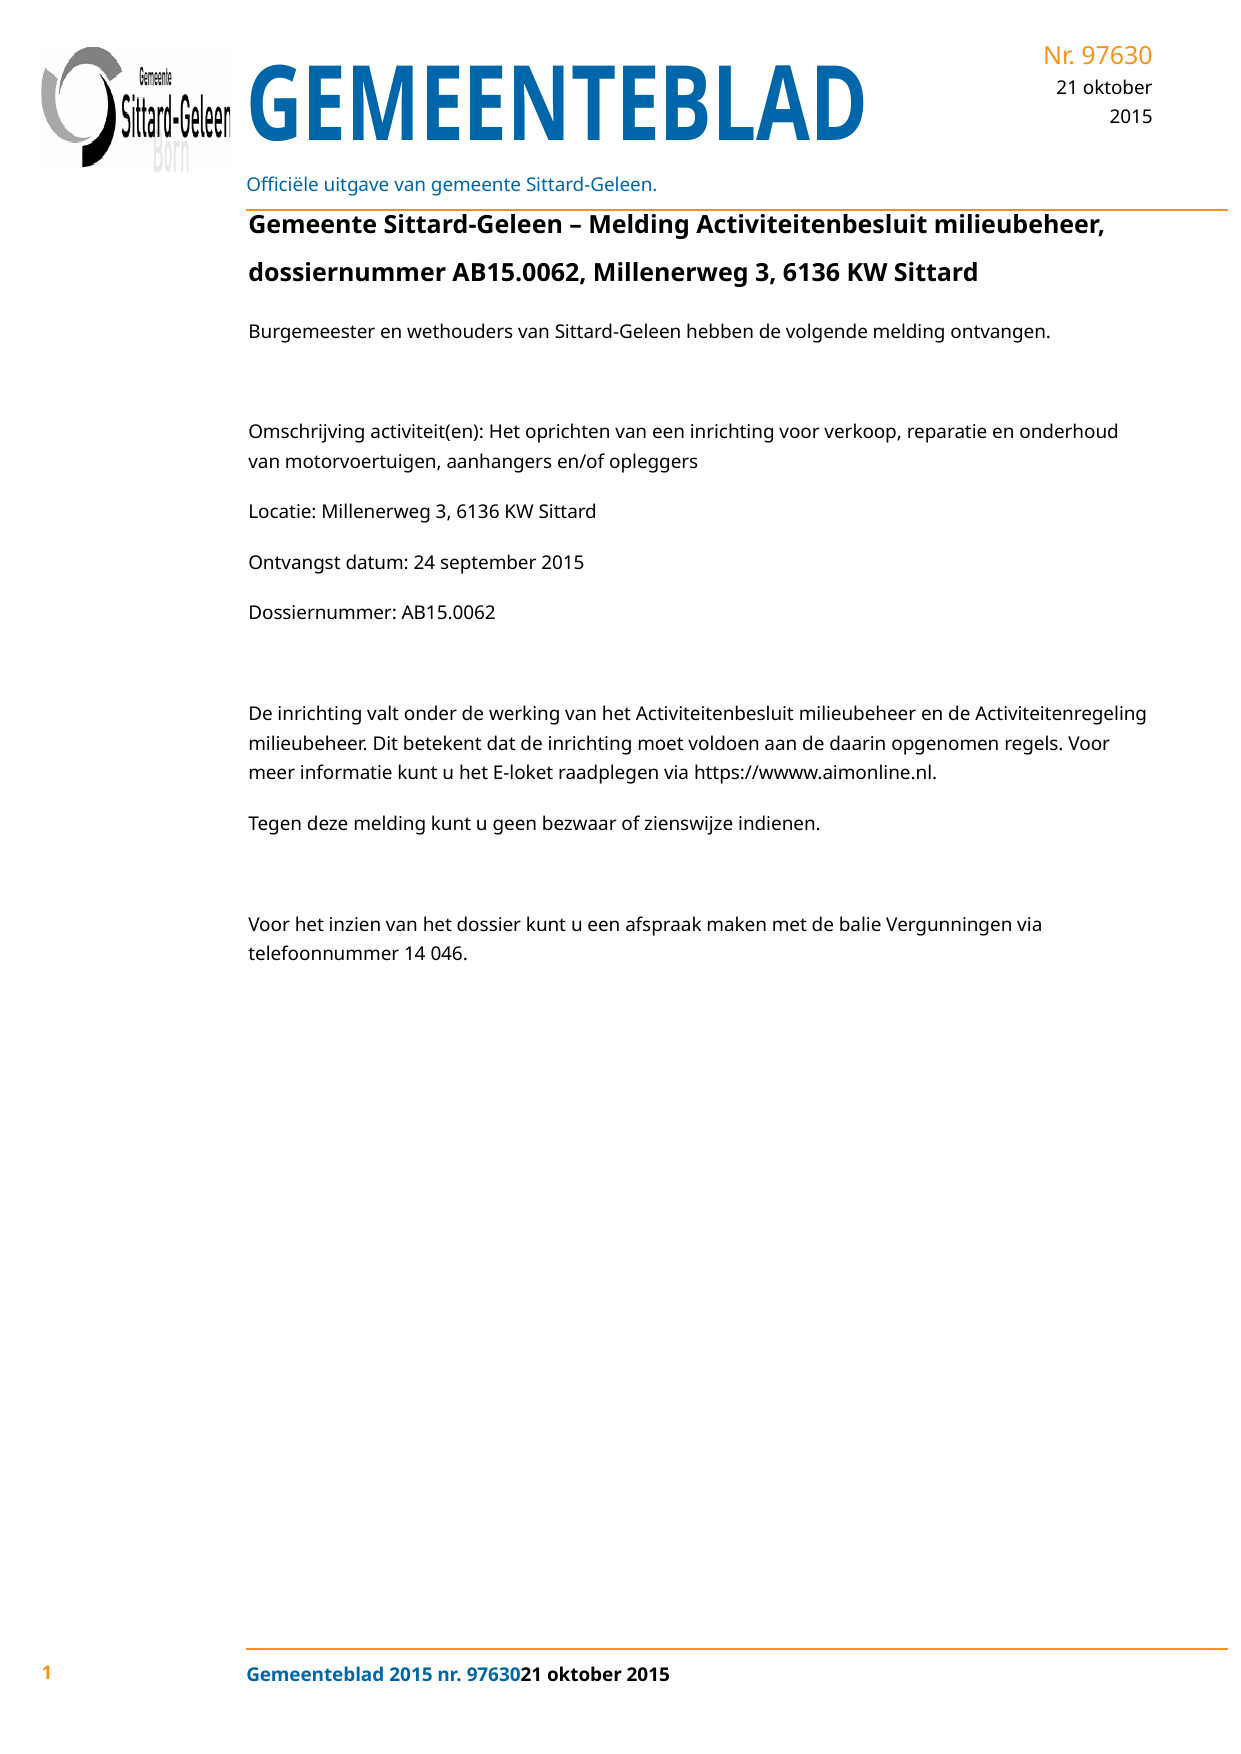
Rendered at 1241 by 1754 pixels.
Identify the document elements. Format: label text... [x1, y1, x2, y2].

text Dossiernummer: AB15.0062 [248, 599, 1152, 625]
text Gemeente Sittard-Geleen – Melding Activiteitenbesluit milieubeheer, dossiernummer AB15.0062, Millenerweg 3, 6136 KW Sittard [248, 211, 1152, 288]
text Tegen deze melding kunt u geen bezwaar of zienswijze indienen. [248, 810, 1152, 836]
text Burgemeester en wethouders van Sittard-Geleen hebben de volgende melding ontvangen. [248, 318, 1152, 344]
text Omschrijving activiteit(en): Het oprichten van een inrichting voor verkoop, reparatie en onderhoud van motorvoertuigen, aanhangers en/of opleggers [248, 419, 1152, 474]
text Locatie: Millenerweg 3, 6136 KW Sittard [248, 499, 1152, 524]
picture [41, 47, 231, 172]
text Ontvangst datum: 24 september 2015 [248, 549, 1152, 575]
text De inrichting valt onder de werking van het Activiteitenbesluit milieubeheer en de Activiteitenregeling milieubeheer. Dit betekent dat de inrichting moet voldoen aan de daarin opgenomen regels. Voor meer informatie kunt u het E-loket raadplegen via https://wwww.aimonline.nl. [248, 700, 1152, 785]
text Voor het inzien van het dossier kunt u een afspraak maken met de balie Vergunningen via telefoonnummer 14 046. [248, 911, 1152, 966]
